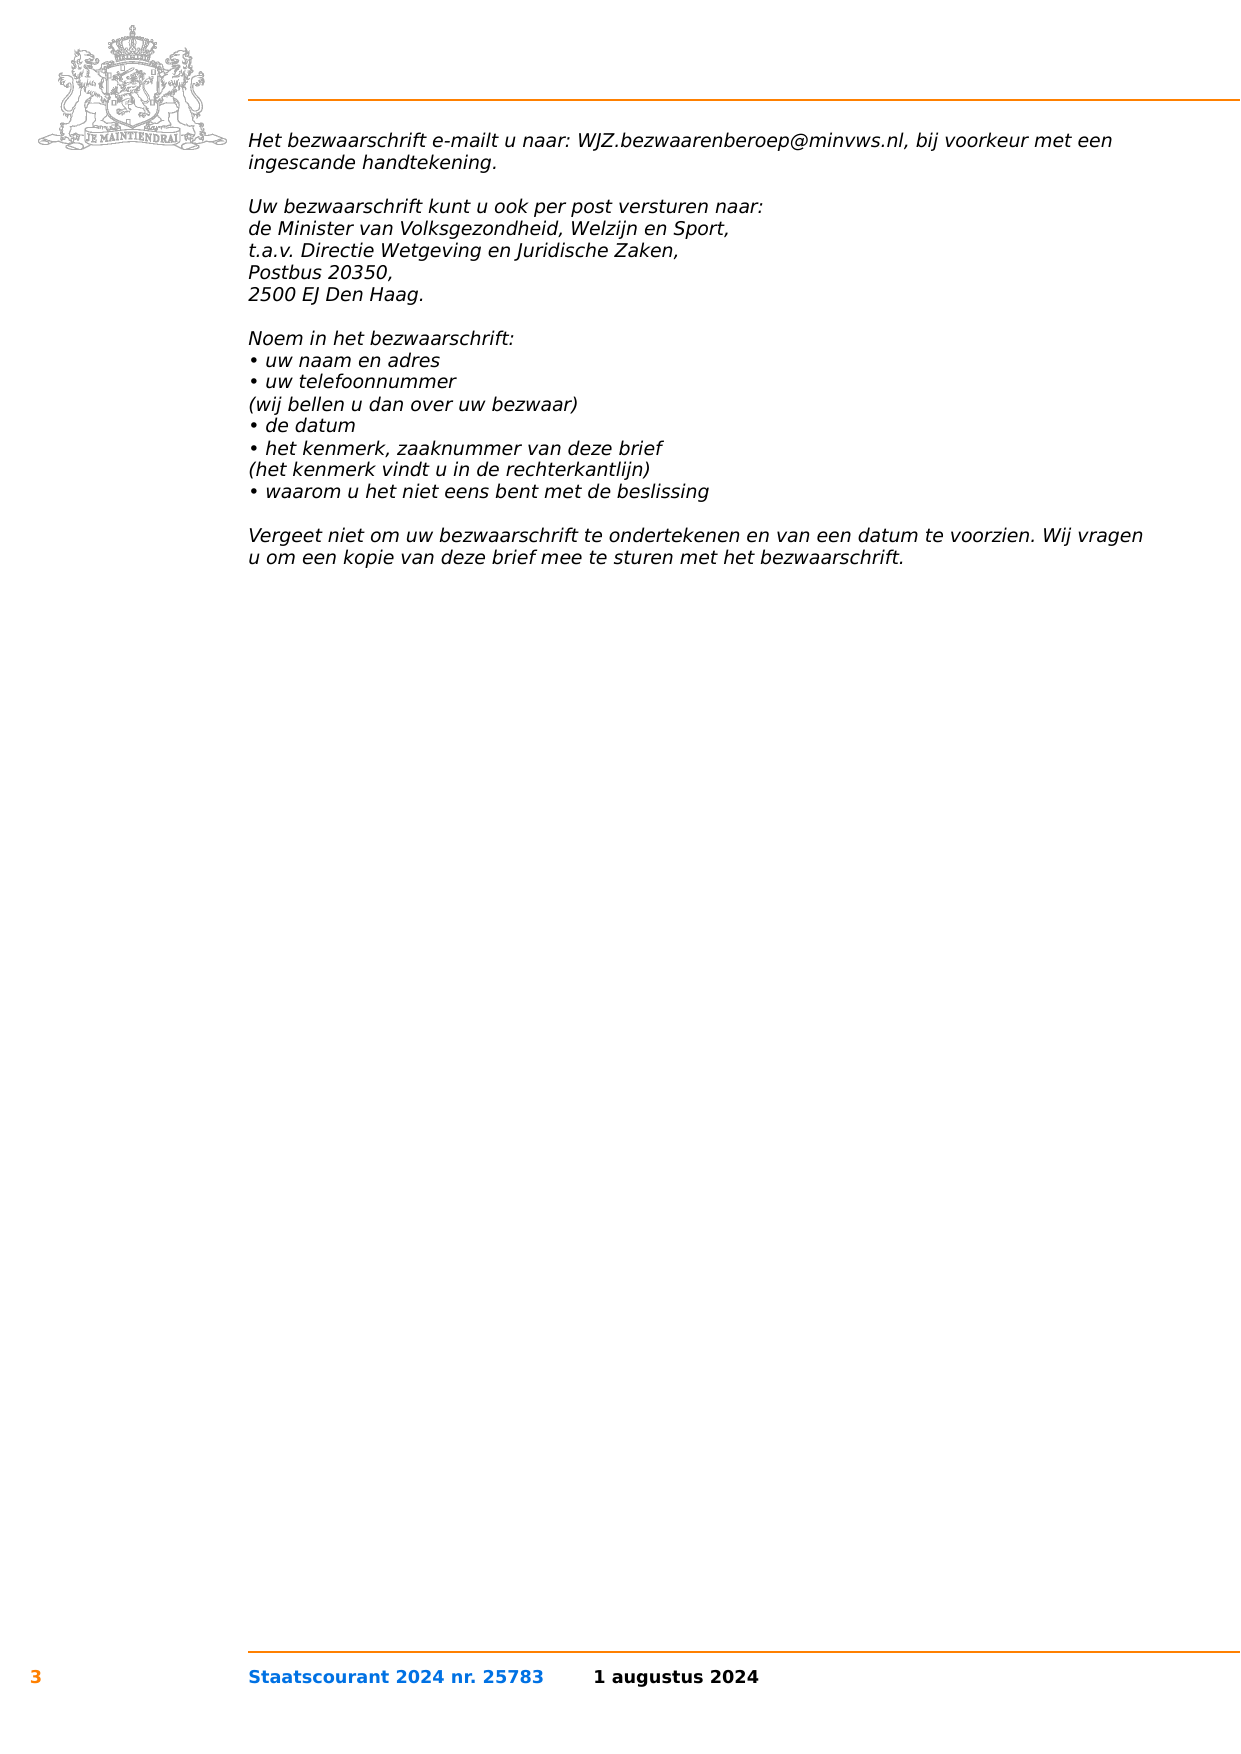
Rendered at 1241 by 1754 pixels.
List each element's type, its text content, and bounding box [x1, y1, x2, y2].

text • uw naam en adres [248, 349, 1163, 371]
text t.a.v. Directie Wetgeving en Juridische Zaken, [248, 240, 1163, 262]
text • waarom u het niet eens bent met de beslissing [248, 481, 1163, 503]
picture [38, 25, 227, 150]
text Vergeet niet om uw bezwaarschrift te ondertekenen en van een datum te voorzien. Wij vragen u om een kopie van deze brief mee te sturen met het bezwaarschrift. [248, 525, 1163, 569]
text 2500 EJ Den Haag. [248, 284, 1163, 306]
text de Minister van Volksgezondheid, Welzijn en Sport, [248, 218, 1163, 240]
text • uw telefoonnummer [248, 371, 1163, 393]
text • het kenmerk, zaaknummer van deze brief [248, 437, 1163, 459]
text (wij bellen u dan over uw bezwaar) [248, 393, 1163, 415]
text Uw bezwaarschrift kunt u ook per post versturen naar: [248, 196, 1163, 218]
text Postbus 20350, [248, 262, 1163, 284]
text Noem in het bezwaarschrift: [248, 327, 1163, 349]
text • de datum [248, 415, 1163, 437]
text (het kenmerk vindt u in de rechterkantlijn) [248, 459, 1163, 481]
text Het bezwaarschrift e-mailt u naar: WJZ.bezwaarenberoep@minvws.nl, bij voorkeur met een ingescande handtekening. [248, 130, 1163, 174]
